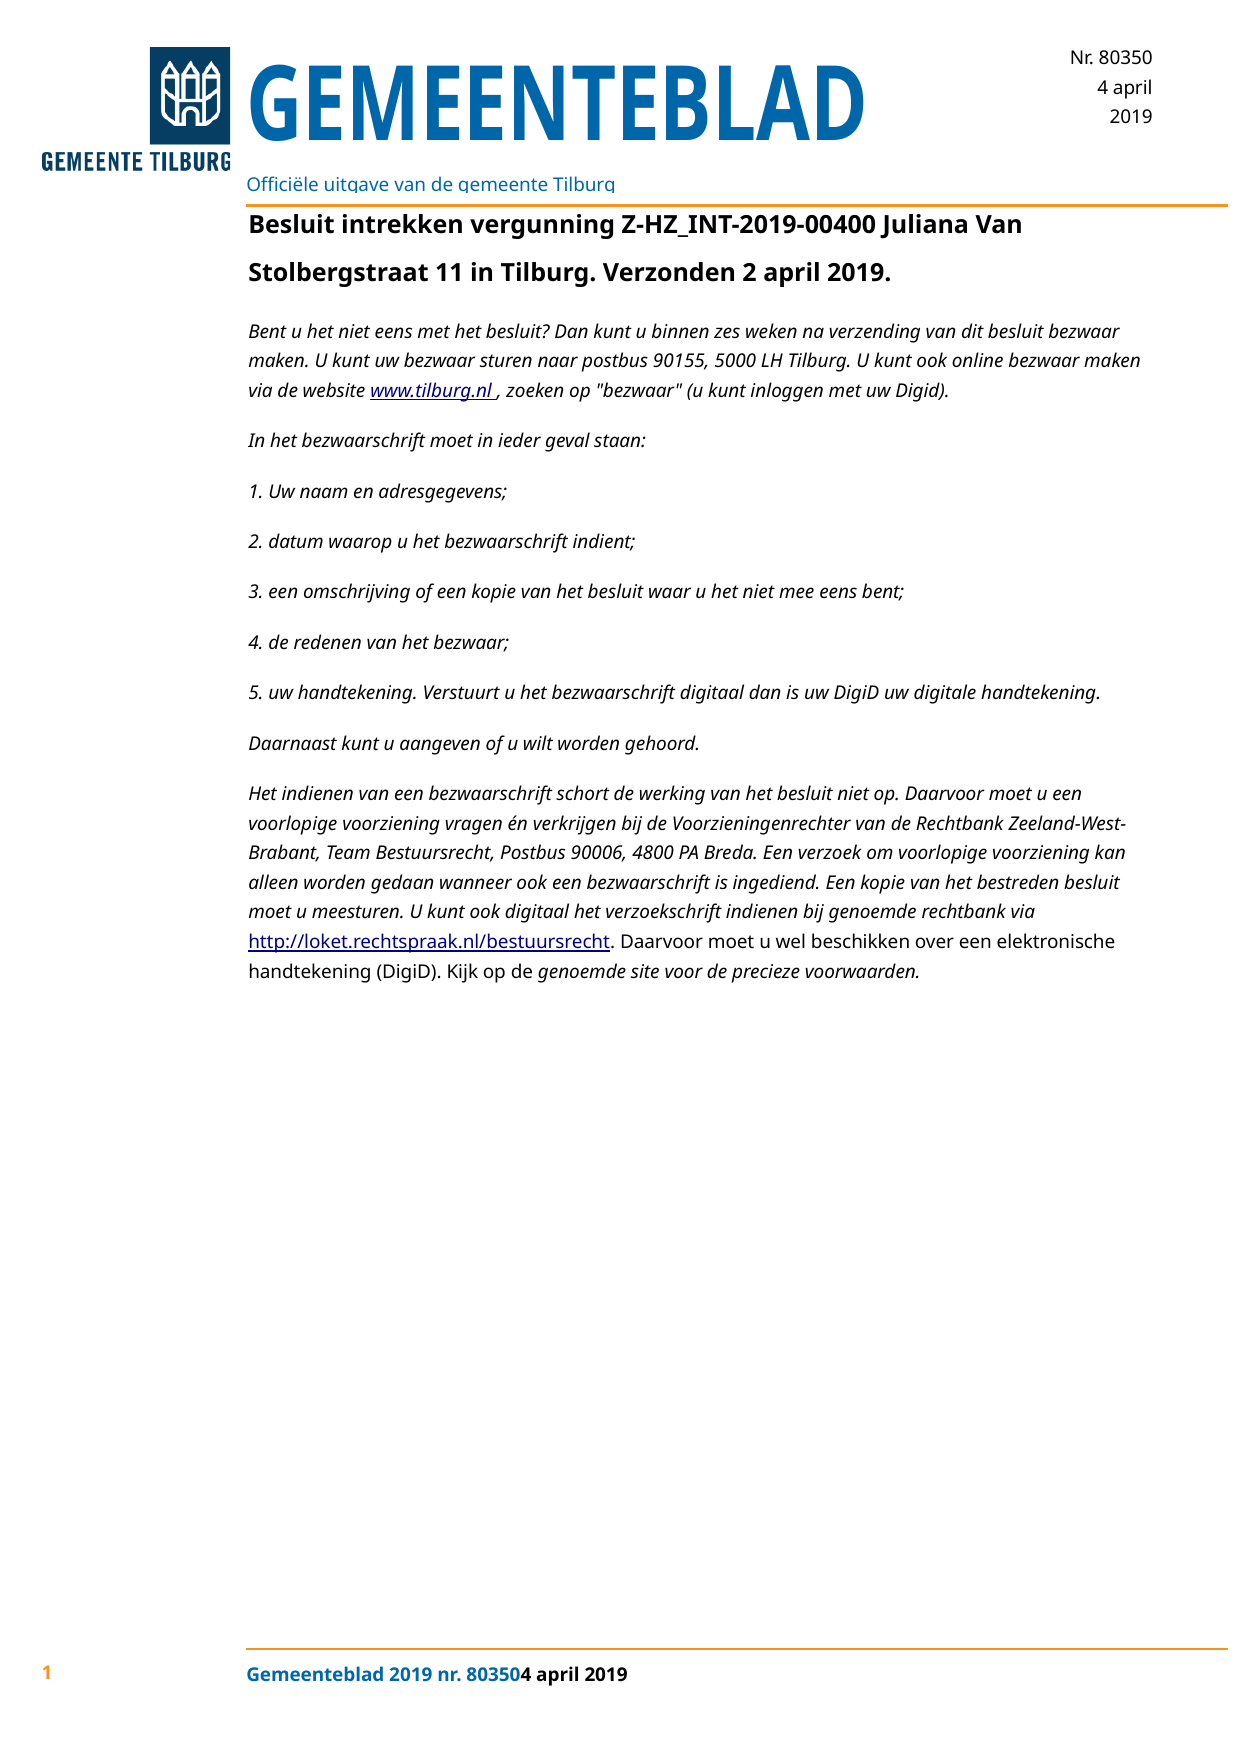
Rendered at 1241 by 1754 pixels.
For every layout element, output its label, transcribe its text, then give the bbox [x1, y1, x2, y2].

text Bent u het niet eens met het besluit? Dan kunt u binnen zes weken na verzending van dit besluit bezwaar maken. U kunt uw bezwaar sturen naar postbus 90155, 5000 LH Tilburg. U kunt ook online bezwaar maken via de website www.tilburg.nl , zoeken op "bezwaar" (u kunt inloggen met uw Digid). [248, 318, 1152, 403]
text 1. Uw naam en adresgegevens; [248, 478, 1152, 504]
text 2. datum waarop u het bezwaarschrift indient; [248, 528, 1152, 554]
picture [41, 47, 231, 172]
text 4. de redenen van het bezwaar; [248, 629, 1152, 655]
text 5. uw handtekening. Verstuurt u het bezwaarschrift digitaal dan is uw DigiD uw digitale handtekening. [248, 679, 1152, 705]
text Daarnaast kunt u aangeven of u wilt worden gehoord. [248, 730, 1152, 756]
text 3. een omschrijving of een kopie van het besluit waar u het niet mee eens bent; [248, 579, 1152, 604]
text Besluit intrekken vergunning Z-HZ_INT-2019-00400 Juliana Van Stolbergstraat 11 in Tilburg. Verzonden 2 april 2019. [248, 207, 1152, 288]
text Het indienen van een bezwaarschrift schort de werking van het besluit niet op. Daarvoor moet u een voorlopige voorziening vragen én verkrijgen bij de Voorzieningenrechter van de Rechtbank Zeeland-West-Brabant, Team Bestuursrecht, Postbus 90006, 4800 PA Breda. Een verzoek om voorlopige voorziening kan alleen worden gedaan wanneer ook een bezwaarschrift is ingediend. Een kopie van het bestreden besluit moet u meesturen. U kunt ook digitaal het verzoekschrift indienen bij genoemde rechtbank via http://loket.rechtspraak.nl/bestuursrecht. Daarvoor moet u wel beschikken over een elektronische handtekening (DigiD). Kijk op de genoemde site voor de precieze voorwaarden. [248, 780, 1152, 984]
text In het bezwaarschrift moet in ieder geval staan: [248, 427, 1152, 453]
